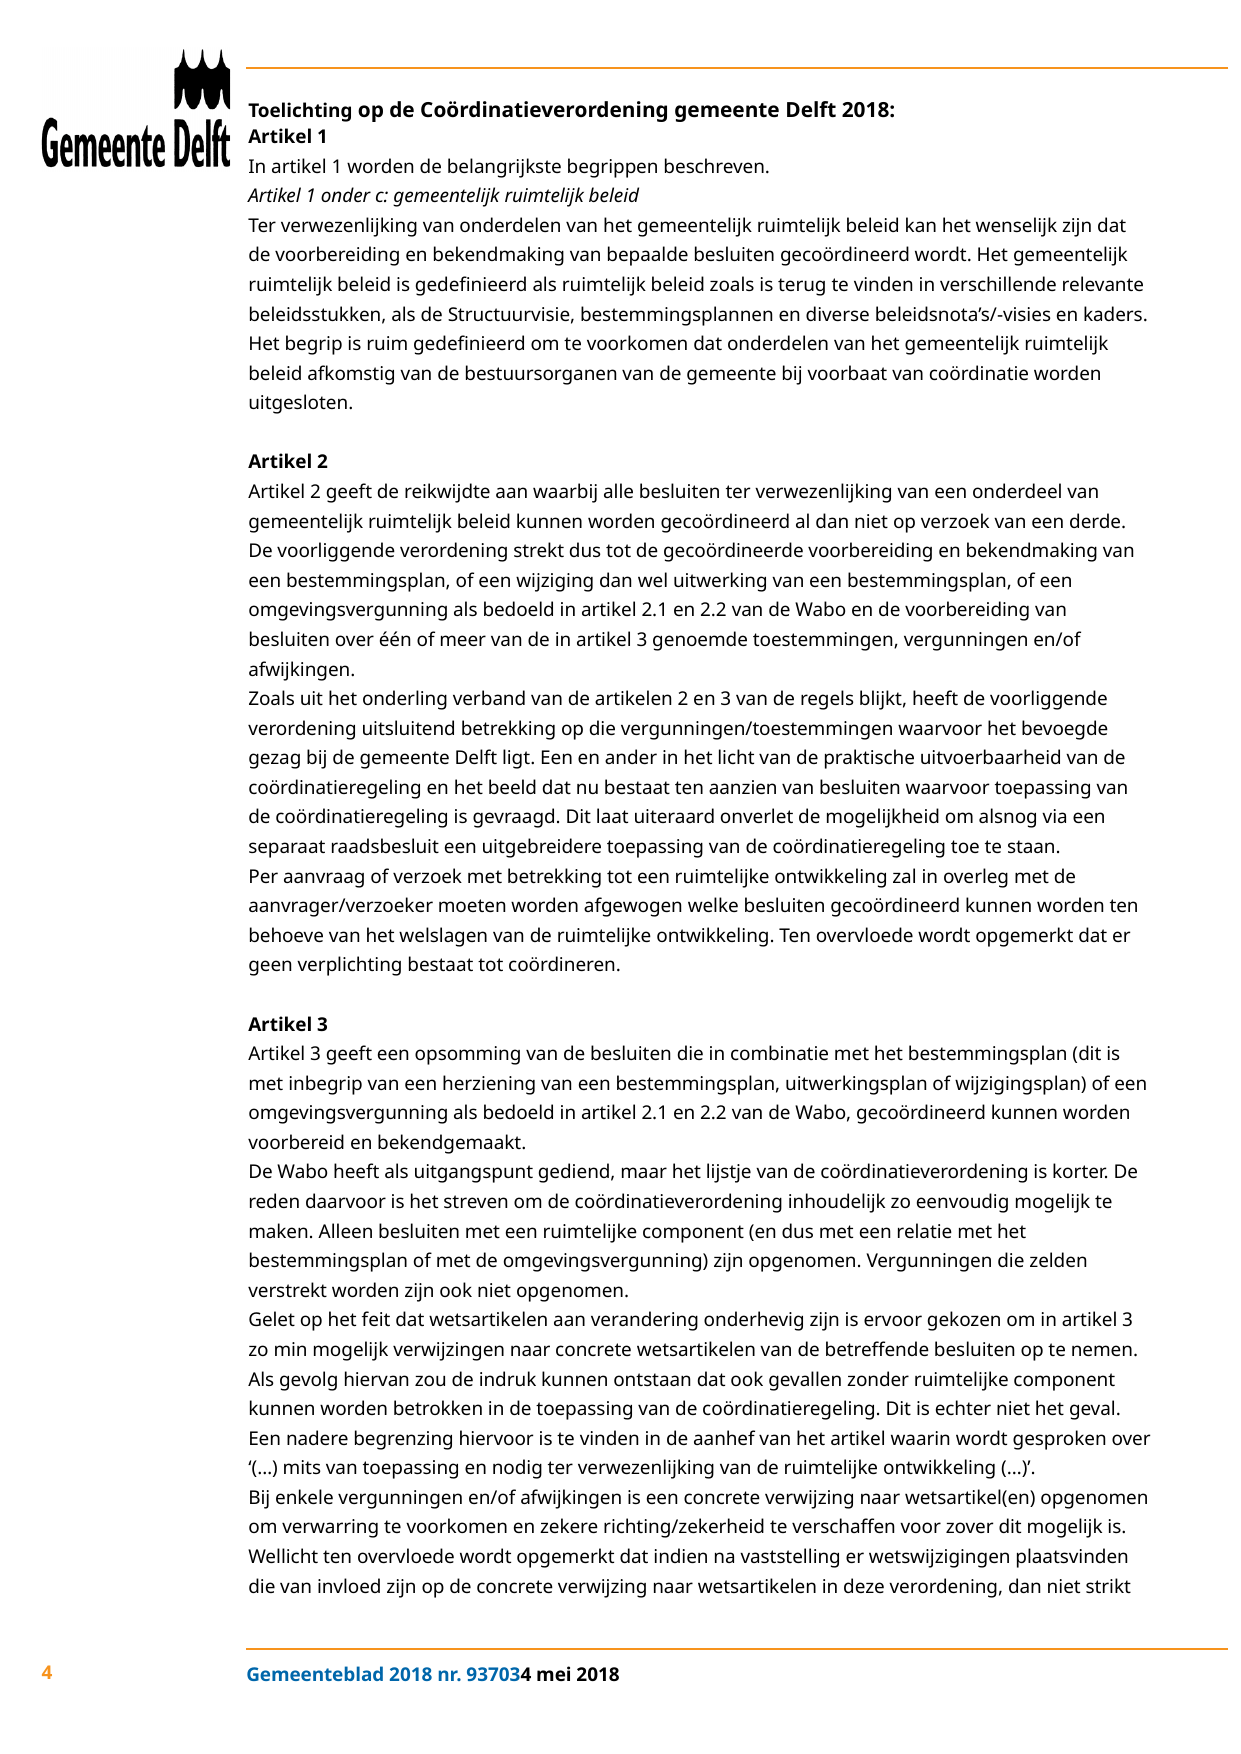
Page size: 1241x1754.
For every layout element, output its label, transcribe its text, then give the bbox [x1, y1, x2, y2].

text Artikel 1 onder c: gemeentelijk ruimtelijk beleid [248, 182, 1152, 208]
picture [41, 47, 231, 172]
text Per aanvraag of verzoek met betrekking tot een ruimtelijke ontwikkeling zal in overleg met de aanvrager/verzoeker moeten worden afgewogen welke besluiten gecoördineerd kunnen worden ten behoeve van het welslagen van de ruimtelijke ontwikkeling. Ten overvloede wordt opgemerkt dat er geen verplichting bestaat tot coördineren. [248, 863, 1152, 977]
text Artikel 2 [248, 449, 1152, 474]
text Toelichting op de Coördinatieverordening gemeente Delft 2018: [248, 95, 1152, 123]
text Bij enkele vergunningen en/of afwijkingen is een concrete verwijzing naar wetsartikel(en) opgenomen om verwarring te voorkomen en zekere richting/zekerheid te verschaffen voor zover dit mogelijk is. Wellicht ten overvloede wordt opgemerkt dat indien na vaststelling er wetswijzigingen plaatsvinden die van invloed zijn op de concrete verwijzing naar wetsartikelen in deze verordening, dan niet strikt [248, 1484, 1152, 1599]
text Ter verwezenlijking van onderdelen van het gemeentelijk ruimtelijk beleid kan het wenselijk zijn dat de voorbereiding en bekendmaking van bepaalde besluiten gecoördineerd wordt. Het gemeentelijk ruimtelijk beleid is gedefinieerd als ruimtelijk beleid zoals is terug te vinden in verschillende relevante beleidsstukken, als de Structuurvisie, bestemmingsplannen en diverse beleidsnota’s/-visies en kaders. Het begrip is ruim gedefinieerd om te voorkomen dat onderdelen van het gemeentelijk ruimtelijk beleid afkomstig van de bestuursorganen van de gemeente bij voorbaat van coördinatie worden uitgesloten. [248, 212, 1152, 415]
text Zoals uit het onderling verband van de artikelen 2 en 3 van de regels blijkt, heeft de voorliggende verordening uitsluitend betrekking op die vergunningen/toestemmingen waarvoor het bevoegde gezag bij de gemeente Delft ligt. Een en ander in het licht van de praktische uitvoerbaarheid van de coördinatieregeling en het beeld dat nu bestaat ten aanzien van besluiten waarvoor toepassing van de coördinatieregeling is gevraagd. Dit laat uiteraard onverlet de mogelijkheid om alsnog via een separaat raadsbesluit een uitgebreidere toepassing van de coördinatieregeling toe te staan. [248, 685, 1152, 859]
text In artikel 1 worden de belangrijkste begrippen beschreven. [248, 153, 1152, 179]
text Artikel 3 geeft een opsomming van de besluiten die in combinatie met het bestemmingsplan (dit is met inbegrip van een herziening van een bestemmingsplan, uitwerkingsplan of wijzigingsplan) of een omgevingsvergunning als bedoeld in artikel 2.1 en 2.2 van de Wabo, gecoördineerd kunnen worden voorbereid en bekendgemaakt. [248, 1040, 1152, 1155]
text Artikel 3 [248, 1011, 1152, 1037]
text Artikel 1 [248, 123, 1152, 149]
text Artikel 2 geeft de reikwijdte aan waarbij alle besluiten ter verwezenlijking van een onderdeel van gemeentelijk ruimtelijk beleid kunnen worden gecoördineerd al dan niet op verzoek van een derde. De voorliggende verordening strekt dus tot de gecoördineerde voorbereiding en bekendmaking van een bestemmingsplan, of een wijziging dan wel uitwerking van een bestemmingsplan, of een omgevingsvergunning als bedoeld in artikel 2.1 en 2.2 van de Wabo en de voorbereiding van besluiten over één of meer van de in artikel 3 genoemde toestemmingen, vergunningen en/of afwijkingen. [248, 478, 1152, 682]
text Gelet op het feit dat wetsartikelen aan verandering onderhevig zijn is ervoor gekozen om in artikel 3 zo min mogelijk verwijzingen naar concrete wetsartikelen van de betreffende besluiten op te nemen. Als gevolg hiervan zou de indruk kunnen ontstaan dat ook gevallen zonder ruimtelijke component kunnen worden betrokken in de toepassing van de coördinatieregeling. Dit is echter niet het geval. Een nadere begrenzing hiervoor is te vinden in de aanhef van het artikel waarin wordt gesproken over ‘(…) mits van toepassing en nodig ter verwezenlijking van de ruimtelijke ontwikkeling (…)’. [248, 1307, 1152, 1480]
text De Wabo heeft als uitgangspunt gediend, maar het lijstje van de coördinatieverordening is korter. De reden daarvoor is het streven om de coördinatieverordening inhoudelijk zo eenvoudig mogelijk te maken. Alleen besluiten met een ruimtelijke component (en dus met een relatie met het bestemmingsplan of met de omgevingsvergunning) zijn opgenomen. Vergunningen die zelden verstrekt worden zijn ook niet opgenomen. [248, 1159, 1152, 1303]
